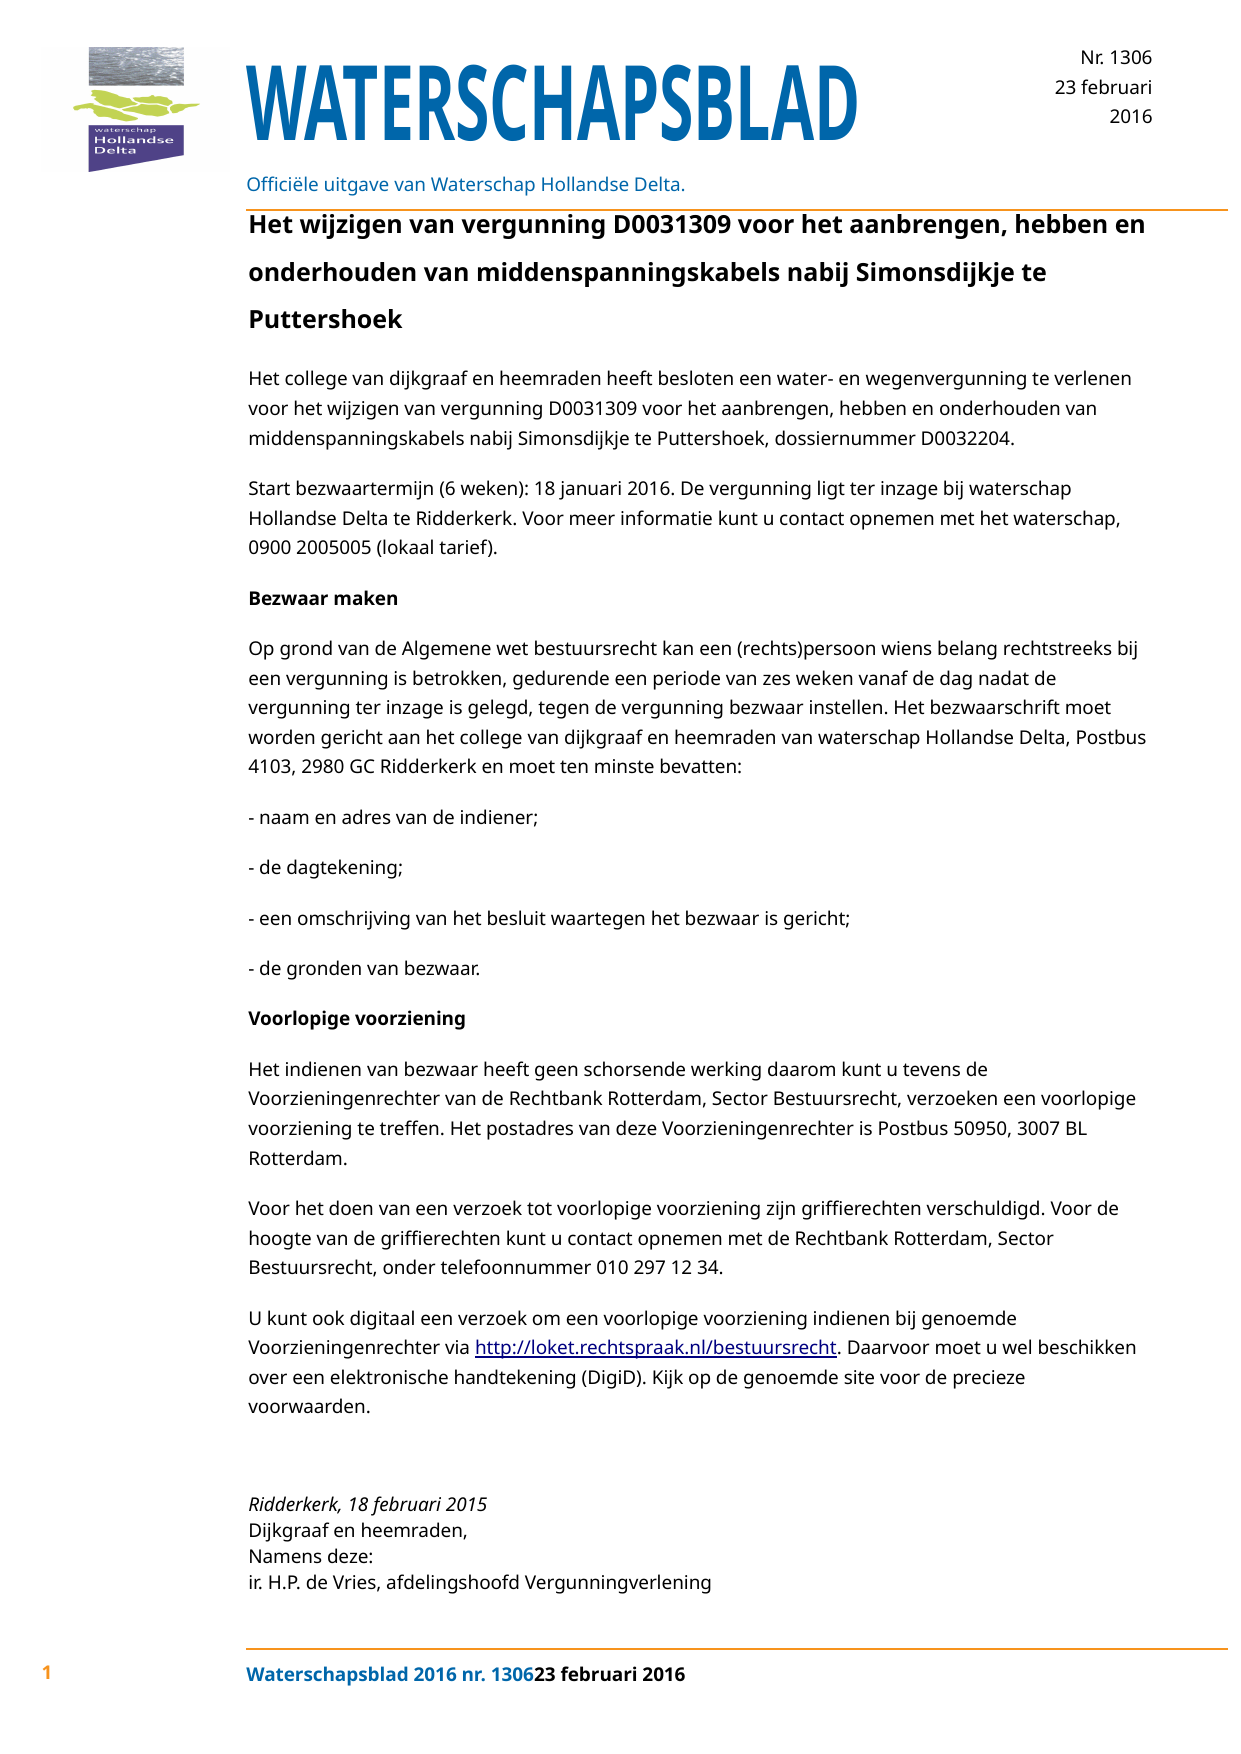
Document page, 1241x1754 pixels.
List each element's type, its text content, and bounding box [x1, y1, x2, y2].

text Het college van dijkgraaf en heemraden heeft besloten een water- en wegenvergunning te verlenen voor het wijzigen van vergunning D0031309 voor het aanbrengen, hebben en onderhouden van middenspanningskabels nabij Simonsdijkje te Puttershoek, dossiernummer D0032204. [248, 366, 1152, 450]
text - de dagtekening; [248, 854, 1152, 880]
text - naam en adres van de indiener; [248, 804, 1152, 829]
text Het wijzigen van vergunning D0031309 voor het aanbrengen, hebben en onderhouden van middenspanningskabels nabij Simonsdijkje te Puttershoek [248, 211, 1152, 336]
text Het indienen van bezwaar heeft geen schorsende werking daarom kunt u tevens de Voorzieningenrechter van de Rechtbank Rotterdam, Sector Bestuursrecht, verzoeken een voorlopige voorziening te treffen. Het postadres van deze Voorzieningenrechter is Postbus 50950, 3007 BL Rotterdam. [248, 1056, 1152, 1170]
text - een omschrijving van het besluit waartegen het bezwaar is gericht; [248, 905, 1152, 930]
text Bezwaar maken [248, 585, 1152, 610]
picture [41, 47, 231, 172]
text Ridderkerk, 18 februari 2015 [248, 1492, 1152, 1517]
text Namens deze: [248, 1543, 1152, 1569]
text U kunt ook digitaal een verzoek om een voorlopige voorziening indienen bij genoemde Voorzieningenrechter via http://loket.rechtspraak.nl/bestuursrecht. Daarvoor moet u wel beschikken over een elektronische handtekening (DigiD). Kijk op de genoemde site voor de precieze voorwaarden. [248, 1305, 1152, 1419]
text Dijkgraaf en heemraden, [248, 1517, 1152, 1543]
text Start bezwaartermijn (6 weken): 18 januari 2016. De vergunning ligt ter inzage bij waterschap Hollandse Delta te Ridderkerk. Voor meer informatie kunt u contact opnemen met het waterschap, 0900 2005005 (lokaal tarief). [248, 475, 1152, 560]
text - de gronden van bezwaar. [248, 955, 1152, 981]
text ir. H.P. de Vries, afdelingshoofd Vergunningverlening [248, 1569, 1152, 1594]
text Op grond van de Algemene wet bestuursrecht kan een (rechts)persoon wiens belang rechtstreeks bij een vergunning is betrokken, gedurende een periode van zes weken vanaf de dag nadat de vergunning ter inzage is gelegd, tegen de vergunning bezwaar instellen. Het bezwaarschrift moet worden gericht aan het college van dijkgraaf en heemraden van waterschap Hollandse Delta, Postbus 4103, 2980 GC Ridderkerk en moet ten minste bevatten: [248, 635, 1152, 779]
text Voorlopige voorziening [248, 1006, 1152, 1031]
text Voor het doen van een verzoek tot voorlopige voorziening zijn griffierechten verschuldigd. Voor de hoogte van de griffierechten kunt u contact opnemen met de Rechtbank Rotterdam, Sector Bestuursrecht, onder telefoonnummer 010 297 12 34. [248, 1195, 1152, 1280]
